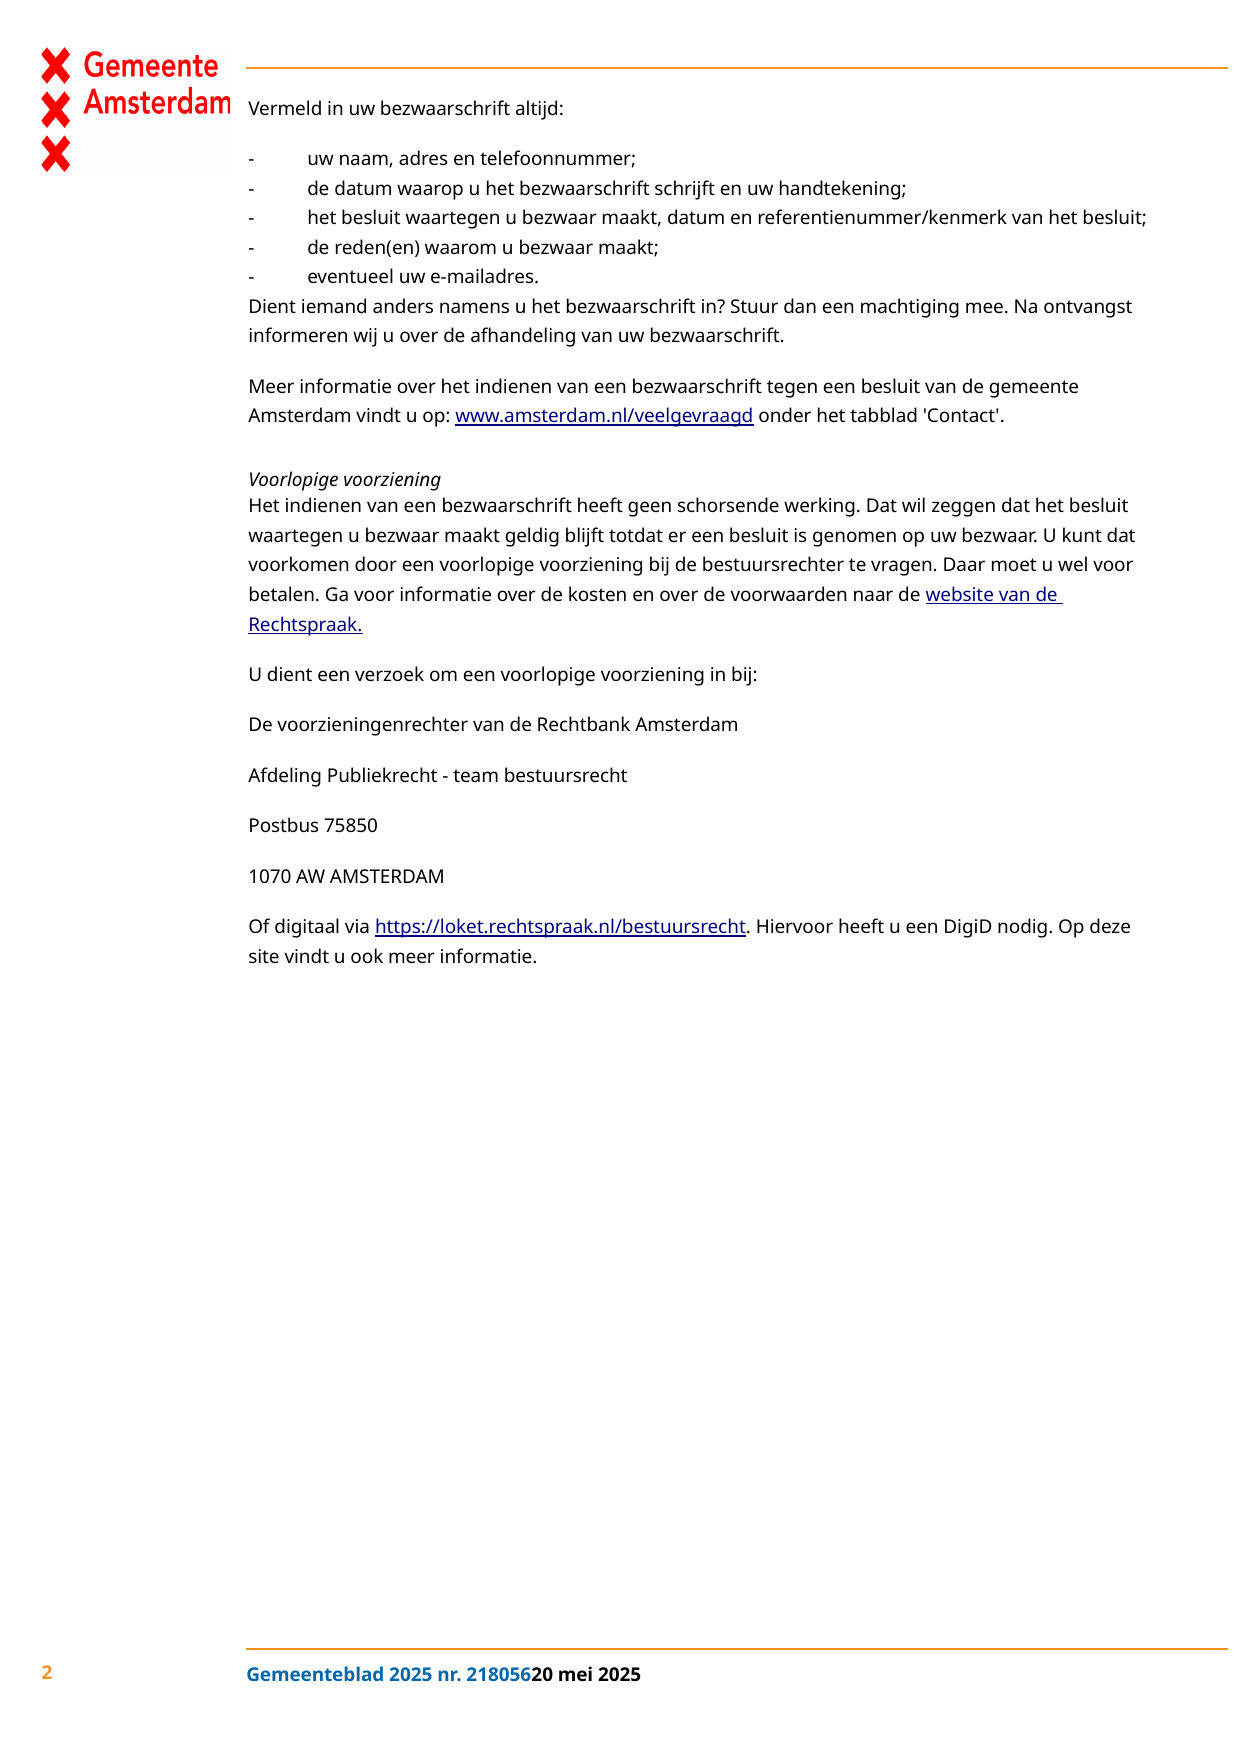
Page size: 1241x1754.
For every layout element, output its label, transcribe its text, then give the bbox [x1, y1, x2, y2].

text 1070 AW AMSTERDAM [248, 863, 1152, 888]
list het besluit waartegen u bezwaar maakt, datum en referentienummer/kenmerk van het besluit; [248, 204, 1152, 230]
text Afdeling Publiekrecht - team bestuursrecht [248, 762, 1152, 788]
text Voorlopige voorziening [248, 467, 1152, 492]
text U dient een verzoek om een voorlopige voorziening in bij: [248, 661, 1152, 687]
list eventueel uw e-mailadres. [248, 263, 1152, 289]
list de datum waarop u het bezwaarschrift schrijft en uw handtekening; [248, 175, 1152, 201]
list de reden(en) waarom u bezwaar maakt; [248, 234, 1152, 260]
text Het indienen van een bezwaarschrift heeft geen schorsende werking. Dat wil zeggen dat het besluit waartegen u bezwaar maakt geldig blijft totdat er een besluit is genomen op uw bezwaar. U kunt dat voorkomen door een voorlopige voorziening bij de bestuursrechter te vragen. Daar moet u wel voor betalen. Ga voor informatie over de kosten en over de voorwaarden naar de website van de Rechtspraak. [248, 492, 1152, 636]
text Postbus 75850 [248, 812, 1152, 838]
text Dient iemand anders namens u het bezwaarschrift in? Stuur dan een machtiging mee. Na ontvangst informeren wij u over de afhandeling van uw bezwaarschrift. [248, 293, 1152, 348]
text Of digitaal via https://loket.rechtspraak.nl/bestuursrecht. Hiervoor heeft u een DigiD nodig. Op deze site vindt u ook meer informatie. [248, 913, 1152, 968]
text Meer informatie over het indienen van een bezwaarschrift tegen een besluit van de gemeente Amsterdam vindt u op: www.amsterdam.nl/veelgevraagd onder het tabblad 'Contact'. [248, 373, 1152, 428]
list uw naam, adres en telefoonnummer; [248, 145, 1152, 171]
text De voorzieningenrechter van de Rechtbank Amsterdam [248, 712, 1152, 737]
text Vermeld in uw bezwaarschrift altijd: [248, 95, 1152, 121]
picture [41, 47, 231, 172]
